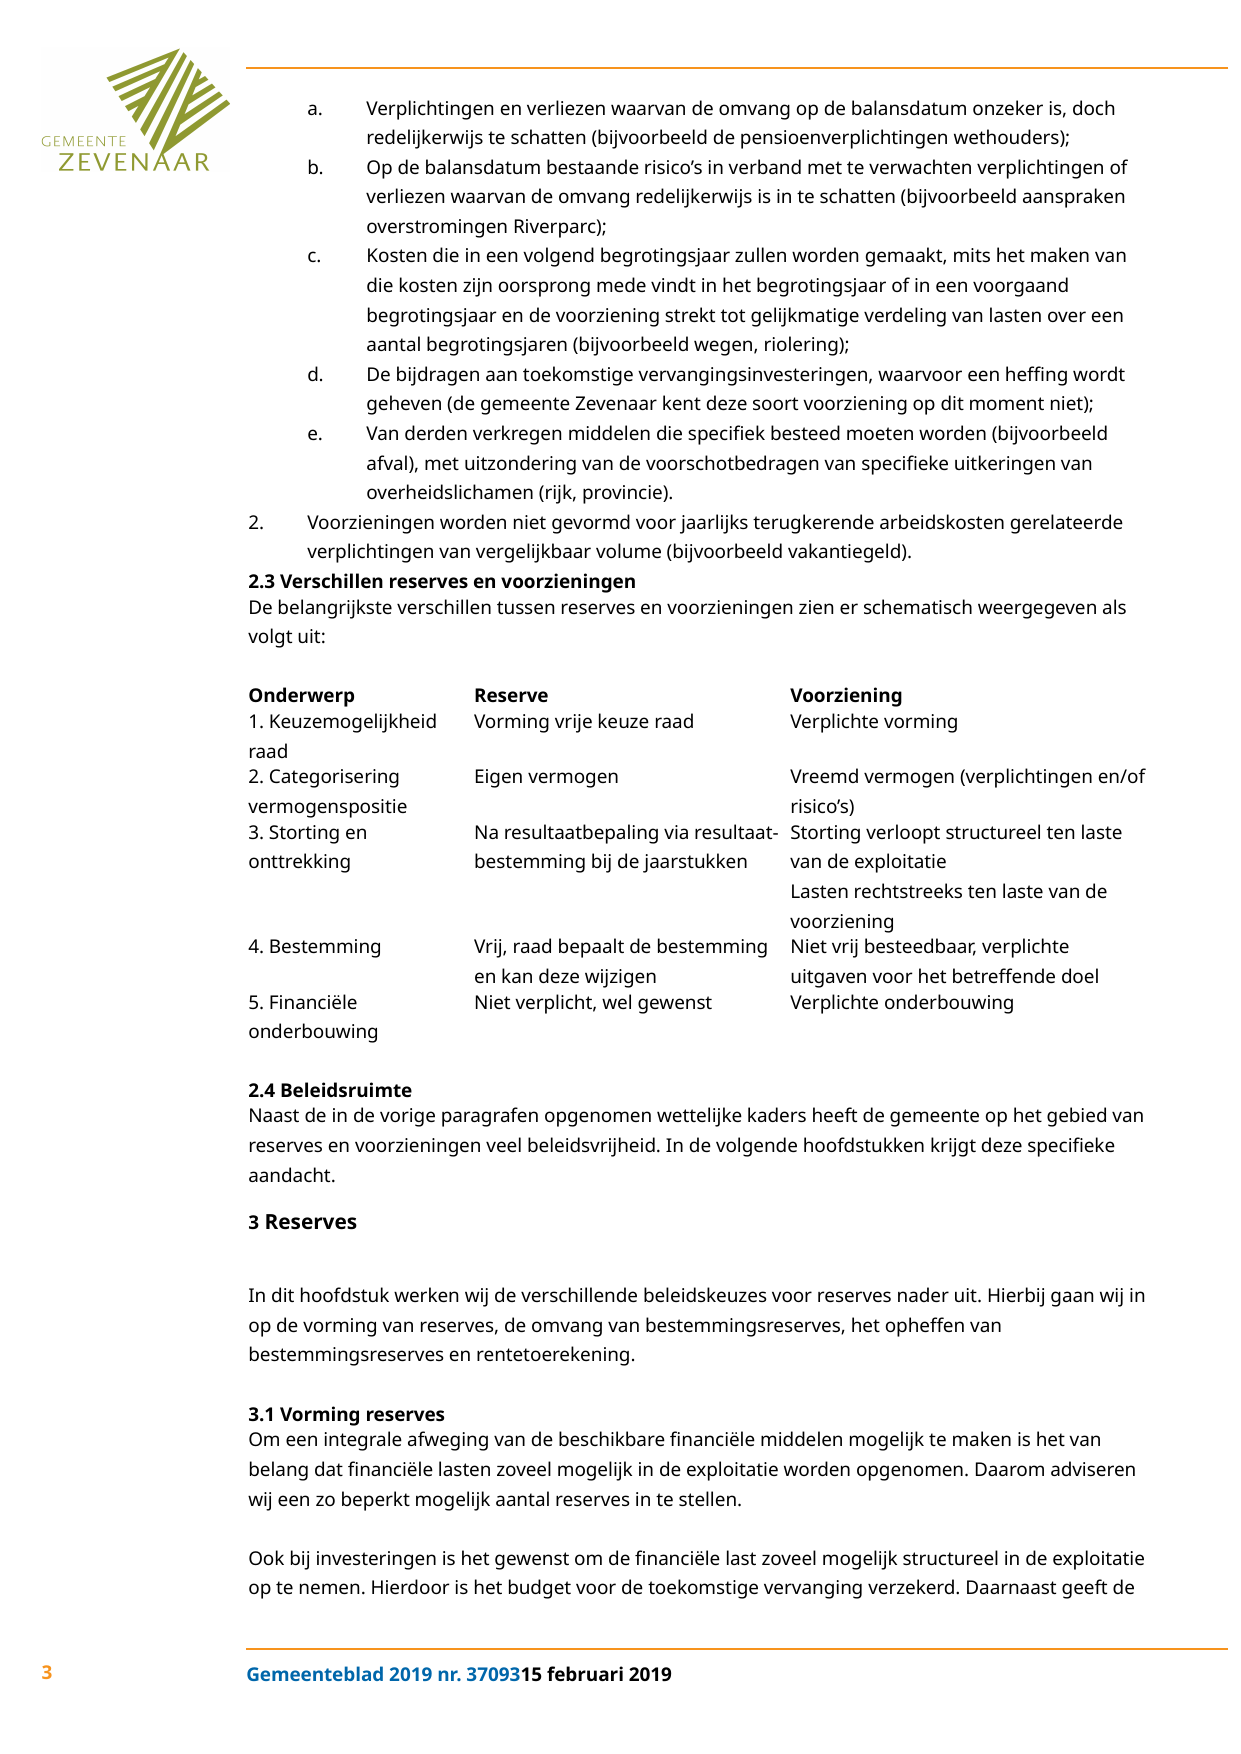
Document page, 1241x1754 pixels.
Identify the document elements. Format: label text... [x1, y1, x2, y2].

text De belangrijkste verschillen tussen reserves en voorzieningen zien er schematisch weergegeven als volgt uit: [248, 594, 1152, 649]
list Voorzieningen worden niet gevormd voor jaarlijks terugkerende arbeidskosten gerelateerde verplichtingen van vergelijkbaar volume (bijvoorbeeld vakantiegeld). [248, 509, 1152, 564]
table_cell Verplichte onderbouwing [790, 989, 1152, 1044]
table_cell Vreemd vermogen (verplichtingen en/of risico’s) [790, 764, 1152, 819]
picture [41, 47, 231, 172]
text 3 Reserves [248, 1207, 1152, 1236]
text Naast de in de vorige paragrafen opgenomen wettelijke kaders heeft de gemeente op het gebied van reserves en voorzieningen veel beleidsvrijheid. In de volgende hoofdstukken krijgt deze specifieke aandacht. [248, 1103, 1152, 1188]
text In dit hoofdstuk werken wij de verschillende beleidskeuzes voor reserves nader uit. Hierbij gaan wij in op de vorming van reserves, de omvang van bestemmingsreserves, het opheffen van bestemmingsreserves en rentetoerekening. [248, 1282, 1152, 1367]
table_cell 4. Bestemming [248, 934, 474, 989]
table_cell 1. Keuzemogelijkheid raad [248, 709, 474, 764]
table_cell 5. Financiële onderbouwing [248, 989, 474, 1044]
table_cell Storting verloopt structureel ten laste van de exploitatie Lasten rechtstreeks ten laste van de voorziening [790, 819, 1152, 933]
text Ook bij investeringen is het gewenst om de financiële last zoveel mogelijk structureel in de exploitatie op te nemen. Hierdoor is het budget voor de toekomstige vervanging verzekerd. Daarnaast geeft de [248, 1545, 1152, 1600]
table_cell Vorming vrije keuze raad [474, 709, 790, 764]
table_header Reserve [474, 683, 790, 708]
list Van derden verkregen middelen die specifiek besteed moeten worden (bijvoorbeeld afval), met uitzondering van de voorschotbedragen van specifieke uitkeringen van overheidslichamen (rijk, provincie). [307, 420, 1152, 505]
text 2.4 Beleidsruimte [248, 1077, 1152, 1103]
list Kosten die in een volgend begrotingsjaar zullen worden gemaakt, mits het maken van die kosten zijn oorsprong mede vindt in het begrotingsjaar of in een voorgaand begrotingsjaar en de voorziening strekt tot gelijkmatige verdeling van lasten over een aantal begrotingsjaren (bijvoorbeeld wegen, riolering); [307, 243, 1152, 357]
text 3.1 Vorming reserves [248, 1401, 1152, 1427]
table_header Onderwerp [248, 683, 474, 708]
list De bijdragen aan toekomstige vervangingsinvesteringen, waarvoor een heffing wordt geheven (de gemeente Zevenaar kent deze soort voorziening op dit moment niet); [307, 361, 1152, 416]
table_cell Vrij, raad bepaalt de bestemming en kan deze wijzigen [474, 934, 790, 989]
list Op de balansdatum bestaande risico’s in verband met te verwachten verplichtingen of verliezen waarvan de omvang redelijkerwijs is in te schatten (bijvoorbeeld aanspraken overstromingen Riverparc); [307, 154, 1152, 239]
table_cell Na resultaatbepaling via resultaat-bestemming bij de jaarstukken [474, 819, 790, 933]
text 2.3 Verschillen reserves en voorzieningen [248, 568, 1152, 594]
table_cell Niet vrij besteedbaar, verplichte uitgaven voor het betreffende doel [790, 934, 1152, 989]
table_cell Verplichte vorming [790, 709, 1152, 764]
table_cell Eigen vermogen [474, 764, 790, 819]
text Om een integrale afweging van de beschikbare financiële middelen mogelijk te maken is het van belang dat financiële lasten zoveel mogelijk in de exploitatie worden opgenomen. Daarom adviseren wij een zo beperkt mogelijk aantal reserves in te stellen. [248, 1427, 1152, 1511]
list Verplichtingen en verliezen waarvan de omvang op de balansdatum onzeker is, doch redelijkerwijs te schatten (bijvoorbeeld de pensioenverplichtingen wethouders); [307, 95, 1152, 150]
table_cell Niet verplicht, wel gewenst [474, 989, 790, 1044]
table_cell 3. Storting en onttrekking [248, 819, 474, 933]
table_header Voorziening [790, 683, 1152, 708]
table_cell 2. Categorisering vermogenspositie [248, 764, 474, 819]
